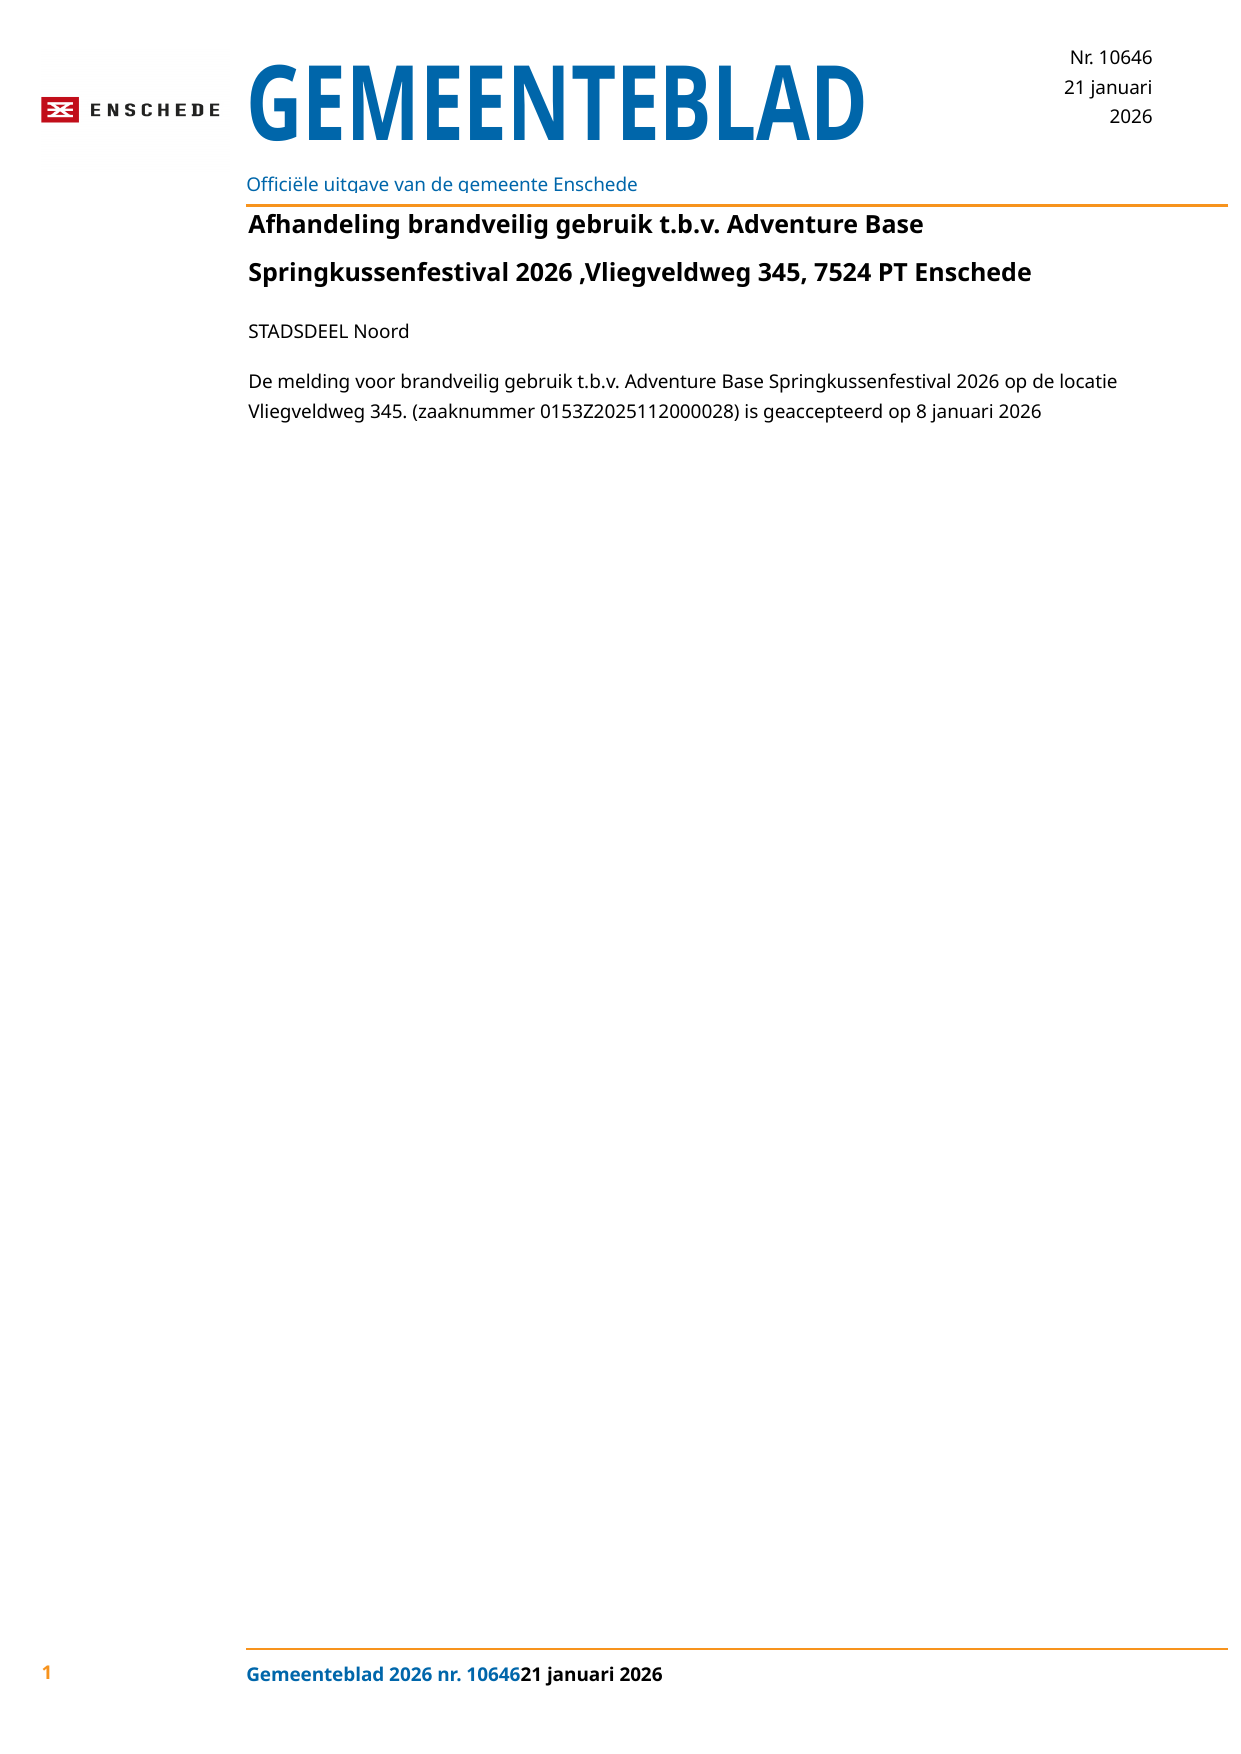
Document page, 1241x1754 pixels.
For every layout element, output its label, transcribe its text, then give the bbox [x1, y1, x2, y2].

picture [41, 47, 231, 172]
text STADSDEEL Noord [248, 318, 1152, 344]
text De melding voor brandveilig gebruik t.b.v. Adventure Base Springkussenfestival 2026 op de locatie Vliegveldweg 345. (zaaknummer 0153Z2025112000028) is geaccepteerd op 8 januari 2026 [248, 368, 1152, 424]
text Afhandeling brandveilig gebruik t.b.v. Adventure Base Springkussenfestival 2026 ,Vliegveldweg 345, 7524 PT Enschede [248, 207, 1152, 288]
